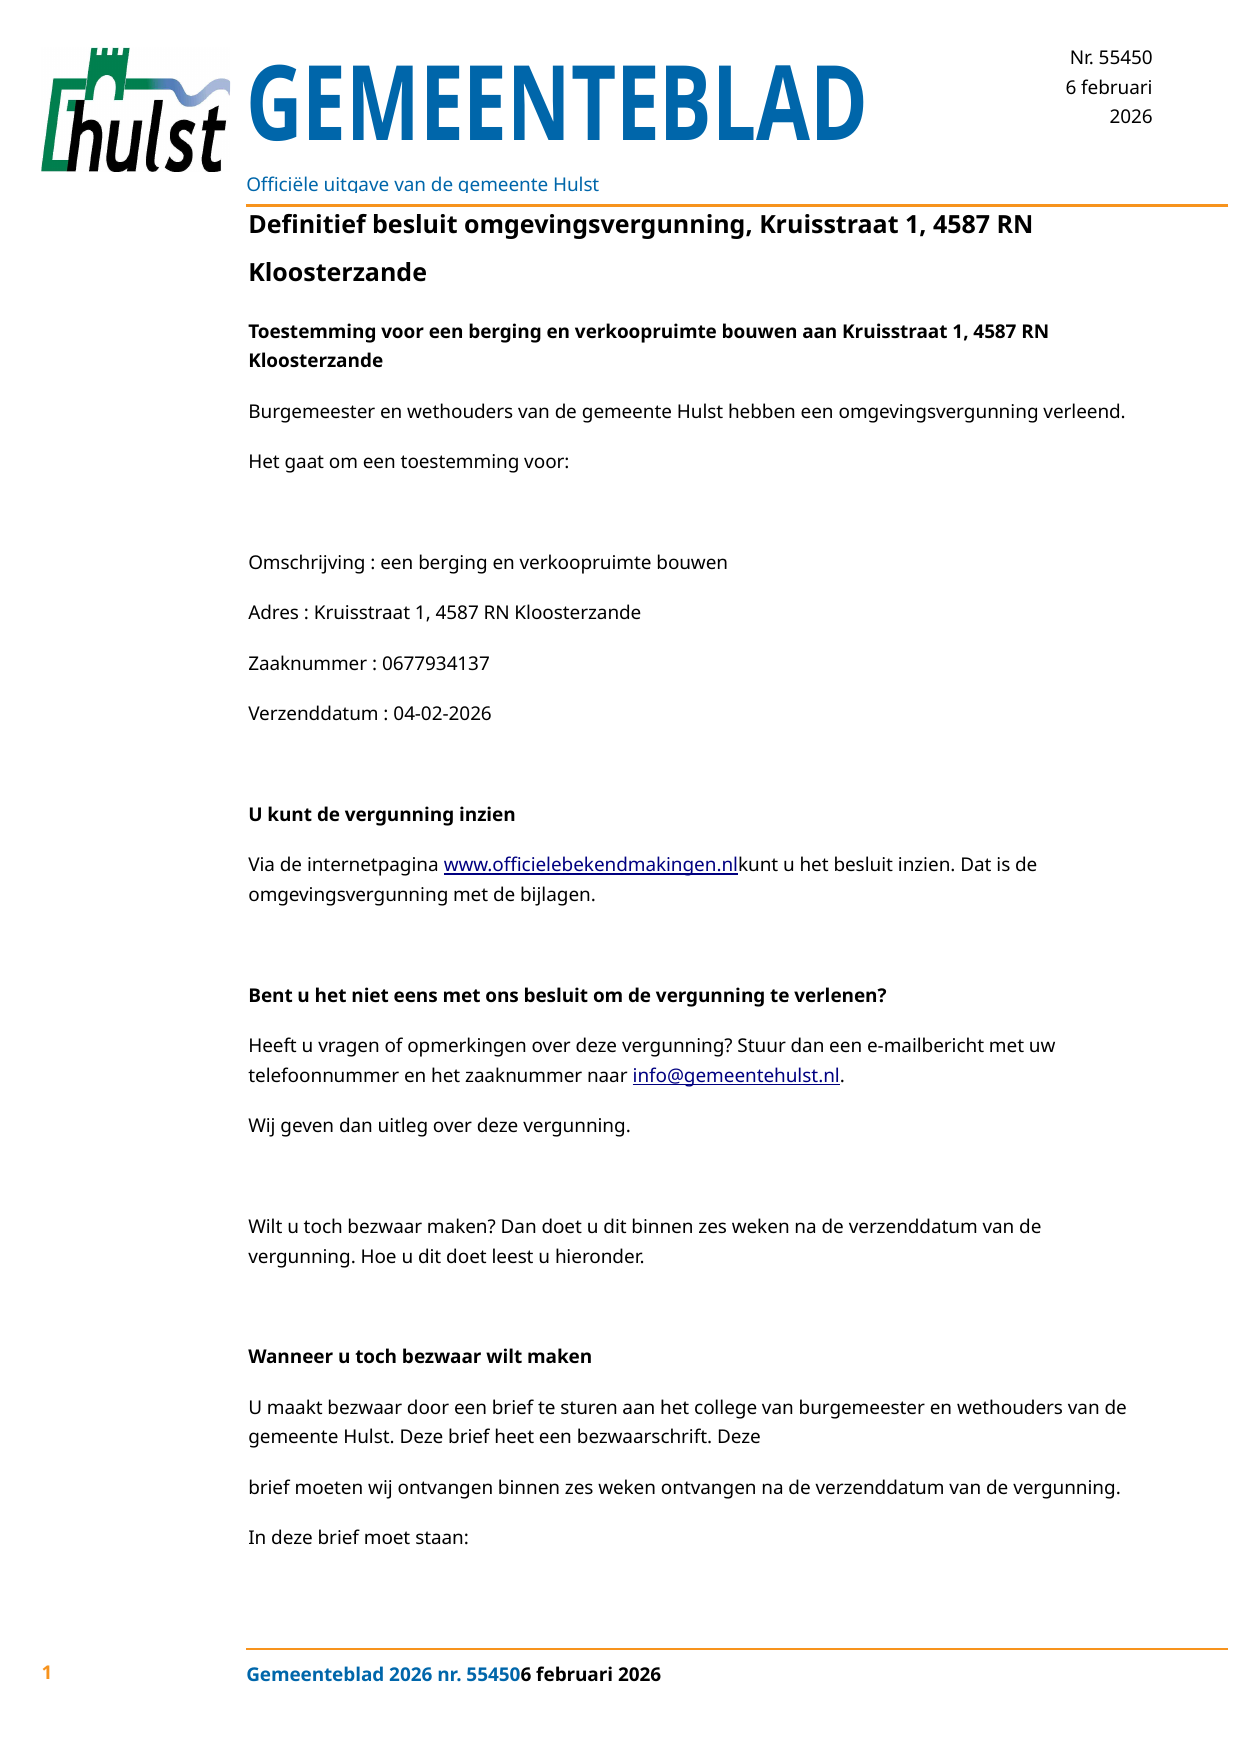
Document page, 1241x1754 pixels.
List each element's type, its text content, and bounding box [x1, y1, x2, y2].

text Definitief besluit omgevingsvergunning, Kruisstraat 1, 4587 RN Kloosterzande [248, 207, 1152, 288]
text Toestemming voor een berging en verkoopruimte bouwen aan Kruisstraat 1, 4587 RN Kloosterzande [248, 318, 1152, 373]
text Verzenddatum : 04-02-2026 [248, 700, 1152, 726]
text In deze brief moet staan: [248, 1524, 1152, 1550]
text Adres : Kruisstraat 1, 4587 RN Kloosterzande [248, 599, 1152, 625]
text Wij geven dan uitleg over deze vergunning. [248, 1112, 1152, 1138]
text Via de internetpagina www.officielebekendmakingen.nlkunt u het besluit inzien. Dat is de omgevingsvergunning met de bijlagen. [248, 852, 1152, 907]
text Omschrijving : een berging en verkoopruimte bouwen [248, 549, 1152, 575]
text brief moeten wij ontvangen binnen zes weken ontvangen na de verzenddatum van de vergunning. [248, 1474, 1152, 1500]
text Wilt u toch bezwaar maken? Dan doet u dit binnen zes weken na de verzenddatum van de vergunning. Hoe u dit doet leest u hieronder. [248, 1213, 1152, 1269]
text Burgemeester en wethouders van de gemeente Hulst hebben een omgevingsvergunning verleend. [248, 398, 1152, 424]
text Het gaat om een toestemming voor: [248, 448, 1152, 474]
text Wanneer u toch bezwaar wilt maken [248, 1344, 1152, 1369]
text U maakt bezwaar door een brief te sturen aan het college van burgemeester en wethouders van de gemeente Hulst. Deze brief heet een bezwaarschrift. Deze [248, 1394, 1152, 1449]
text Heeft u vragen of opmerkingen over deze vergunning? Stuur dan een e-mailbericht met uw telefoonnummer en het zaaknummer naar info@gemeentehulst.nl. [248, 1032, 1152, 1088]
picture [41, 47, 231, 172]
text U kunt de vergunning inzien [248, 801, 1152, 827]
text Zaaknummer : 0677934137 [248, 650, 1152, 676]
text Bent u het niet eens met ons besluit om de vergunning te verlenen? [248, 982, 1152, 1008]
